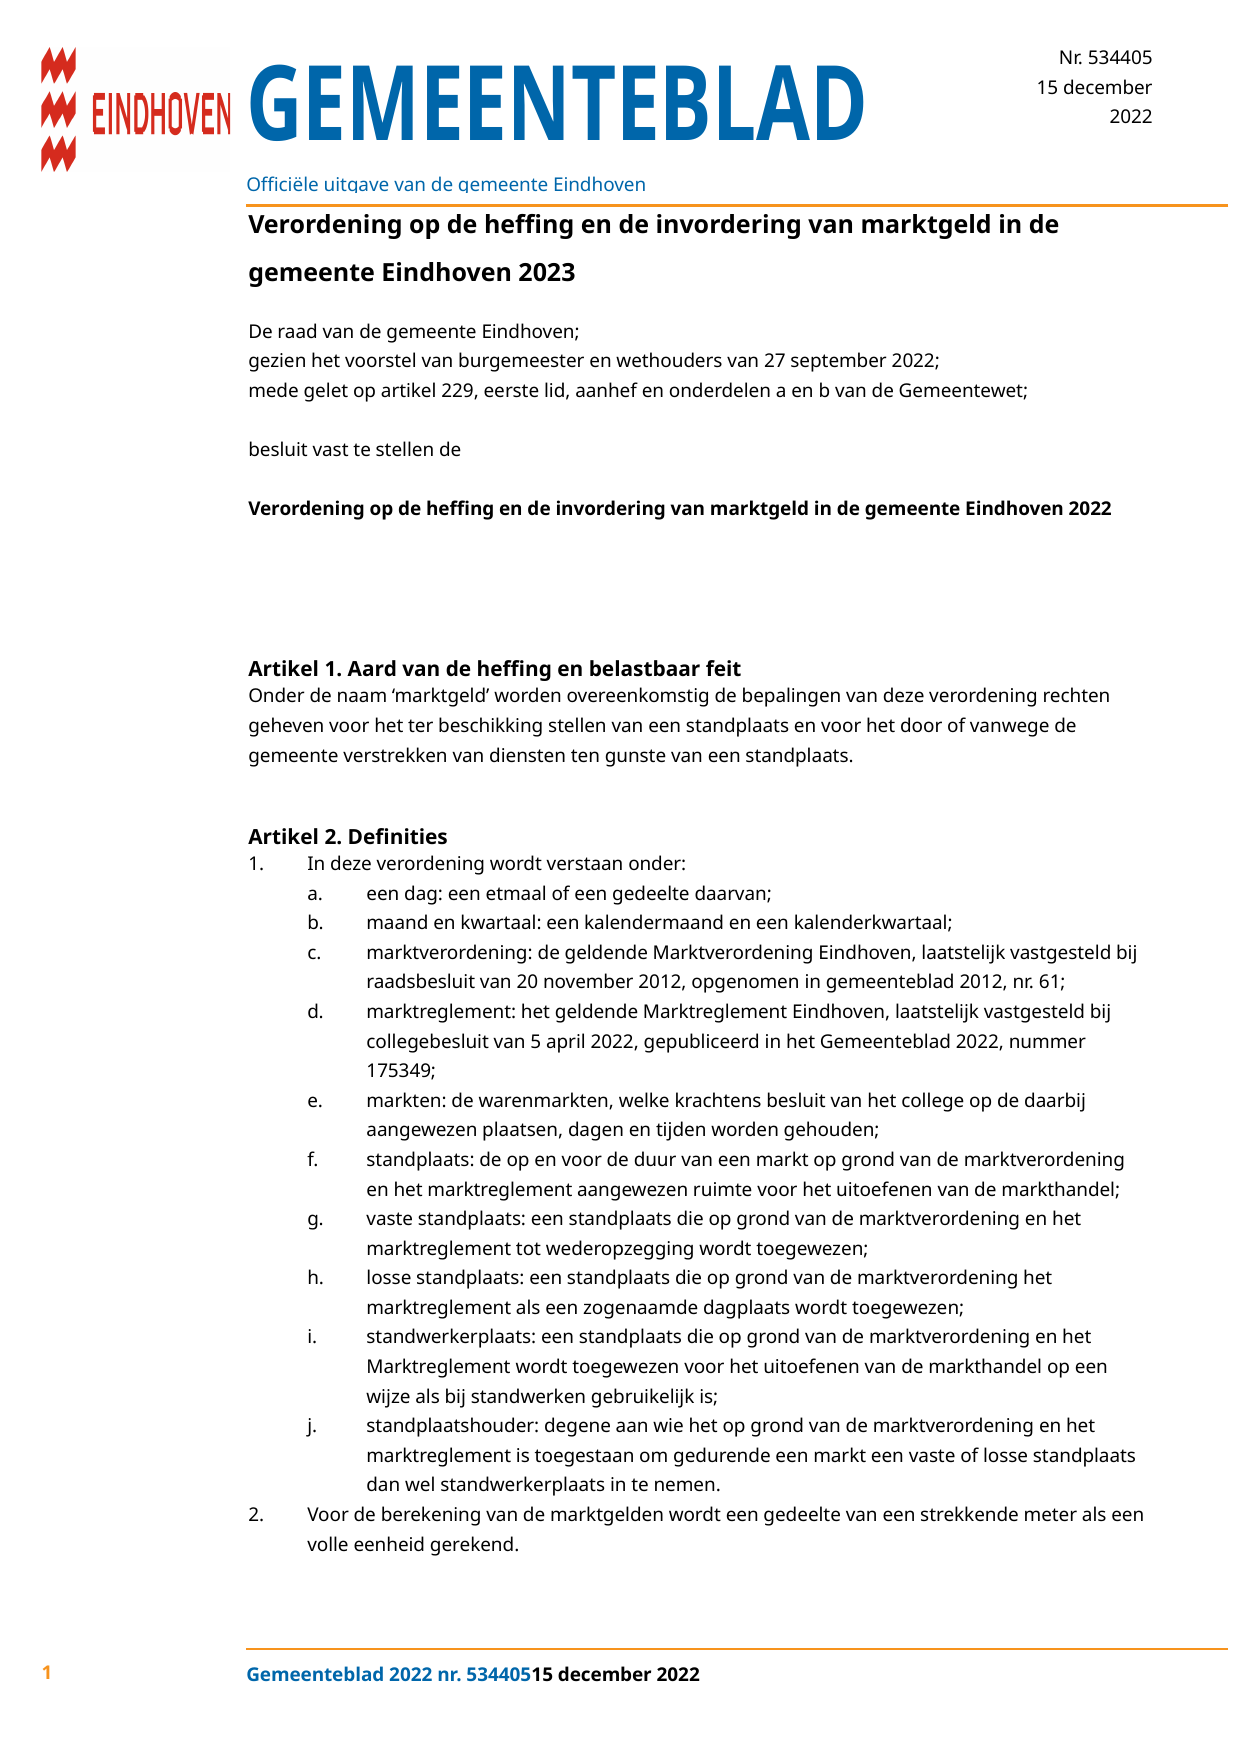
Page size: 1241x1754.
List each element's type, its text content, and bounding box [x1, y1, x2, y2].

list maand en kwartaal: een kalendermaand en een kalenderkwartaal; [307, 909, 1152, 935]
text De raad van de gemeente Eindhoven; [248, 318, 1152, 344]
list een dag: een etmaal of een gedeelte daarvan; [307, 880, 1152, 906]
text Onder de naam ‘marktgeld’ worden overeenkomstig de bepalingen van deze verordening rechten geheven voor het ter beschikking stellen van een standplaats en voor het door of vanwege de gemeente verstrekken van diensten ten gunste van een standplaats. [248, 683, 1152, 768]
text gezien het voorstel van burgemeester en wethouders van 27 september 2022; [248, 347, 1152, 373]
list Voor de berekening van de marktgelden wordt een gedeelte van een strekkende meter als een volle eenheid gerekend. [248, 1501, 1152, 1556]
picture [41, 47, 231, 172]
list losse standplaats: een standplaats die op grond van de marktverordening het marktreglement als een zogenaamde dagplaats wordt toegewezen; [307, 1264, 1152, 1320]
list standplaats: de op en voor de duur van een markt op grond van de marktverordening en het marktreglement aangewezen ruimte voor het uitoefenen van de markthandel; [307, 1146, 1152, 1201]
text Verordening op de heffing en de invordering van marktgeld in de gemeente Eindhoven 2023 [248, 207, 1152, 288]
list In deze verordening wordt verstaan onder: [248, 850, 1152, 876]
text mede gelet op artikel 229, eerste lid, aanhef en onderdelen a en b van de Gemeentewet; [248, 377, 1152, 403]
list standwerkerplaats: een standplaats die op grond van de marktverordening en het Marktreglement wordt toegewezen voor het uitoefenen van de markthandel op een wijze als bij standwerken gebruikelijk is; [307, 1324, 1152, 1408]
text Artikel 1. Aard van de heffing en belastbaar feit [248, 654, 1152, 683]
text Artikel 2. Definities [248, 822, 1152, 850]
list marktverordening: de geldende Marktverordening Eindhoven, laatstelijk vastgesteld bij raadsbesluit van 20 november 2012, opgenomen in gemeenteblad 2012, nr. 61; [307, 939, 1152, 994]
list standplaatshouder: degene aan wie het op grond van de marktverordening en het marktreglement is toegestaan om gedurende een markt een vaste of losse standplaats dan wel standwerkerplaats in te nemen. [307, 1412, 1152, 1497]
list marktreglement: het geldende Marktreglement Eindhoven, laatstelijk vastgesteld bij collegebesluit van 5 april 2022, gepubliceerd in het Gemeenteblad 2022, nummer 175349; [307, 998, 1152, 1083]
list markten: de warenmarkten, welke krachtens besluit van het college op de daarbij aangewezen plaatsen, dagen en tijden worden gehouden; [307, 1087, 1152, 1142]
text Verordening op de heffing en de invordering van marktgeld in de gemeente Eindhoven 2022 [248, 495, 1152, 521]
list vaste standplaats: een standplaats die op grond van de marktverordening en het marktreglement tot wederopzegging wordt toegewezen; [307, 1205, 1152, 1261]
text besluit vast te stellen de [248, 436, 1152, 462]
